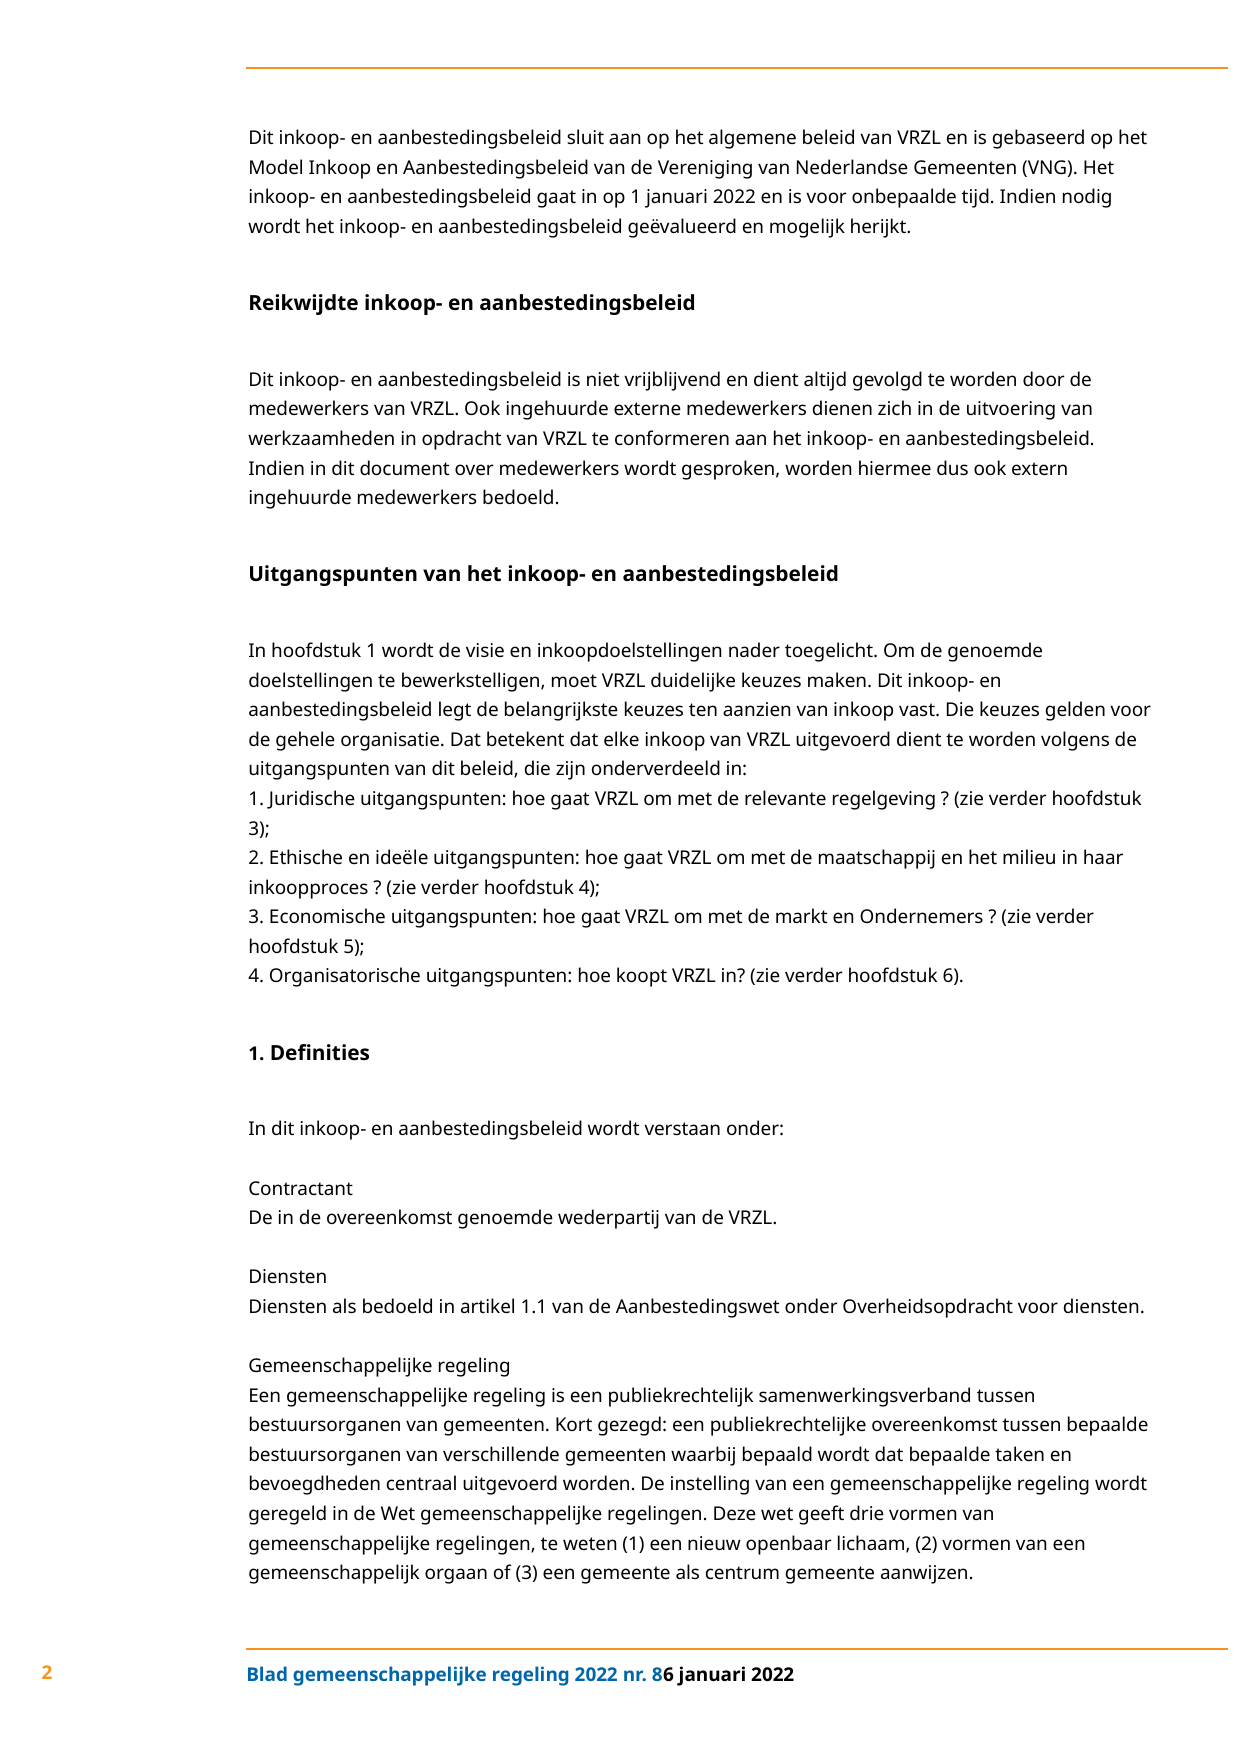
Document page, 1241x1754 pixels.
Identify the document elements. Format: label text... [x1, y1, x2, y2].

text Een gemeenschappelijke regeling is een publiekrechtelijk samenwerkingsverband tussen bestuursorganen van gemeenten. Kort gezegd: een publiekrechtelijke overeenkomst tussen bepaalde bestuursorganen van verschillende gemeenten waarbij bepaald wordt dat bepaalde taken en bevoegdheden centraal uitgevoerd worden. De instelling van een gemeenschappelijke regeling wordt geregeld in de Wet gemeenschappelijke regelingen. Deze wet geeft drie vormen van gemeenschappelijke regelingen, te weten (1) een nieuw openbaar lichaam, (2) vormen van een gemeenschappelijk orgaan of (3) een gemeente als centrum gemeente aanwijzen. [248, 1382, 1152, 1585]
text In dit inkoop- en aanbestedingsbeleid wordt verstaan onder: [248, 1116, 1152, 1141]
text 1. Definities [248, 1038, 1152, 1066]
text Dit inkoop- en aanbestedingsbeleid sluit aan op het algemene beleid van VRZL en is gebaseerd op het Model Inkoop en Aanbestedingsbeleid van de Vereniging van Nederlandse Gemeenten (VNG). Het inkoop- en aanbestedingsbeleid gaat in op 1 januari 2022 en is voor onbepaalde tijd. Indien nodig wordt het inkoop- en aanbestedingsbeleid geëvalueerd en mogelijk herijkt. [248, 124, 1152, 239]
text Reikwijdte inkoop- en aanbestedingsbeleid [248, 288, 1152, 317]
text Diensten als bedoeld in artikel 1.1 van de Aanbestedingswet onder Overheidsopdracht voor diensten. [248, 1293, 1152, 1319]
text 1. Juridische uitgangspunten: hoe gaat VRZL om met de relevante regelgeving ? (zie verder hoofdstuk 3); [248, 785, 1152, 841]
text 2. Ethische en ideële uitgangspunten: hoe gaat VRZL om met de maatschappij en het milieu in haar inkoopproces ? (zie verder hoofdstuk 4); [248, 844, 1152, 900]
text In hoofdstuk 1 wordt de visie en inkoopdoelstellingen nader toegelicht. Om de genoemde doelstellingen te bewerkstelligen, moet VRZL duidelijke keuzes maken. Dit inkoop- en aanbestedingsbeleid legt de belangrijkste keuzes ten aanzien van inkoop vast. Die keuzes gelden voor de gehele organisatie. Dat betekent dat elke inkoop van VRZL uitgevoerd dient te worden volgens de uitgangspunten van dit beleid, die zijn onderverdeeld in: [248, 637, 1152, 781]
text Contractant [248, 1175, 1152, 1201]
text Gemeenschappelijke regeling [248, 1352, 1152, 1378]
text Diensten [248, 1263, 1152, 1289]
picture [41, 47, 231, 172]
text 4. Organisatorische uitgangspunten: hoe koopt VRZL in? (zie verder hoofdstuk 6). [248, 963, 1152, 988]
text Dit inkoop- en aanbestedingsbeleid is niet vrijblijvend en dient altijd gevolgd te worden door de medewerkers van VRZL. Ook ingehuurde externe medewerkers dienen zich in de uitvoering van werkzaamheden in opdracht van VRZL te conformeren aan het inkoop- en aanbestedingsbeleid. Indien in dit document over medewerkers wordt gesproken, worden hiermee dus ook extern ingehuurde medewerkers bedoeld. [248, 366, 1152, 510]
text Uitgangspunten van het inkoop- en aanbestedingsbeleid [248, 559, 1152, 588]
text De in de overeenkomst genoemde wederpartij van de VRZL. [248, 1204, 1152, 1230]
text 3. Economische uitgangspunten: hoe gaat VRZL om met de markt en Ondernemers ? (zie verder hoofdstuk 5); [248, 903, 1152, 959]
